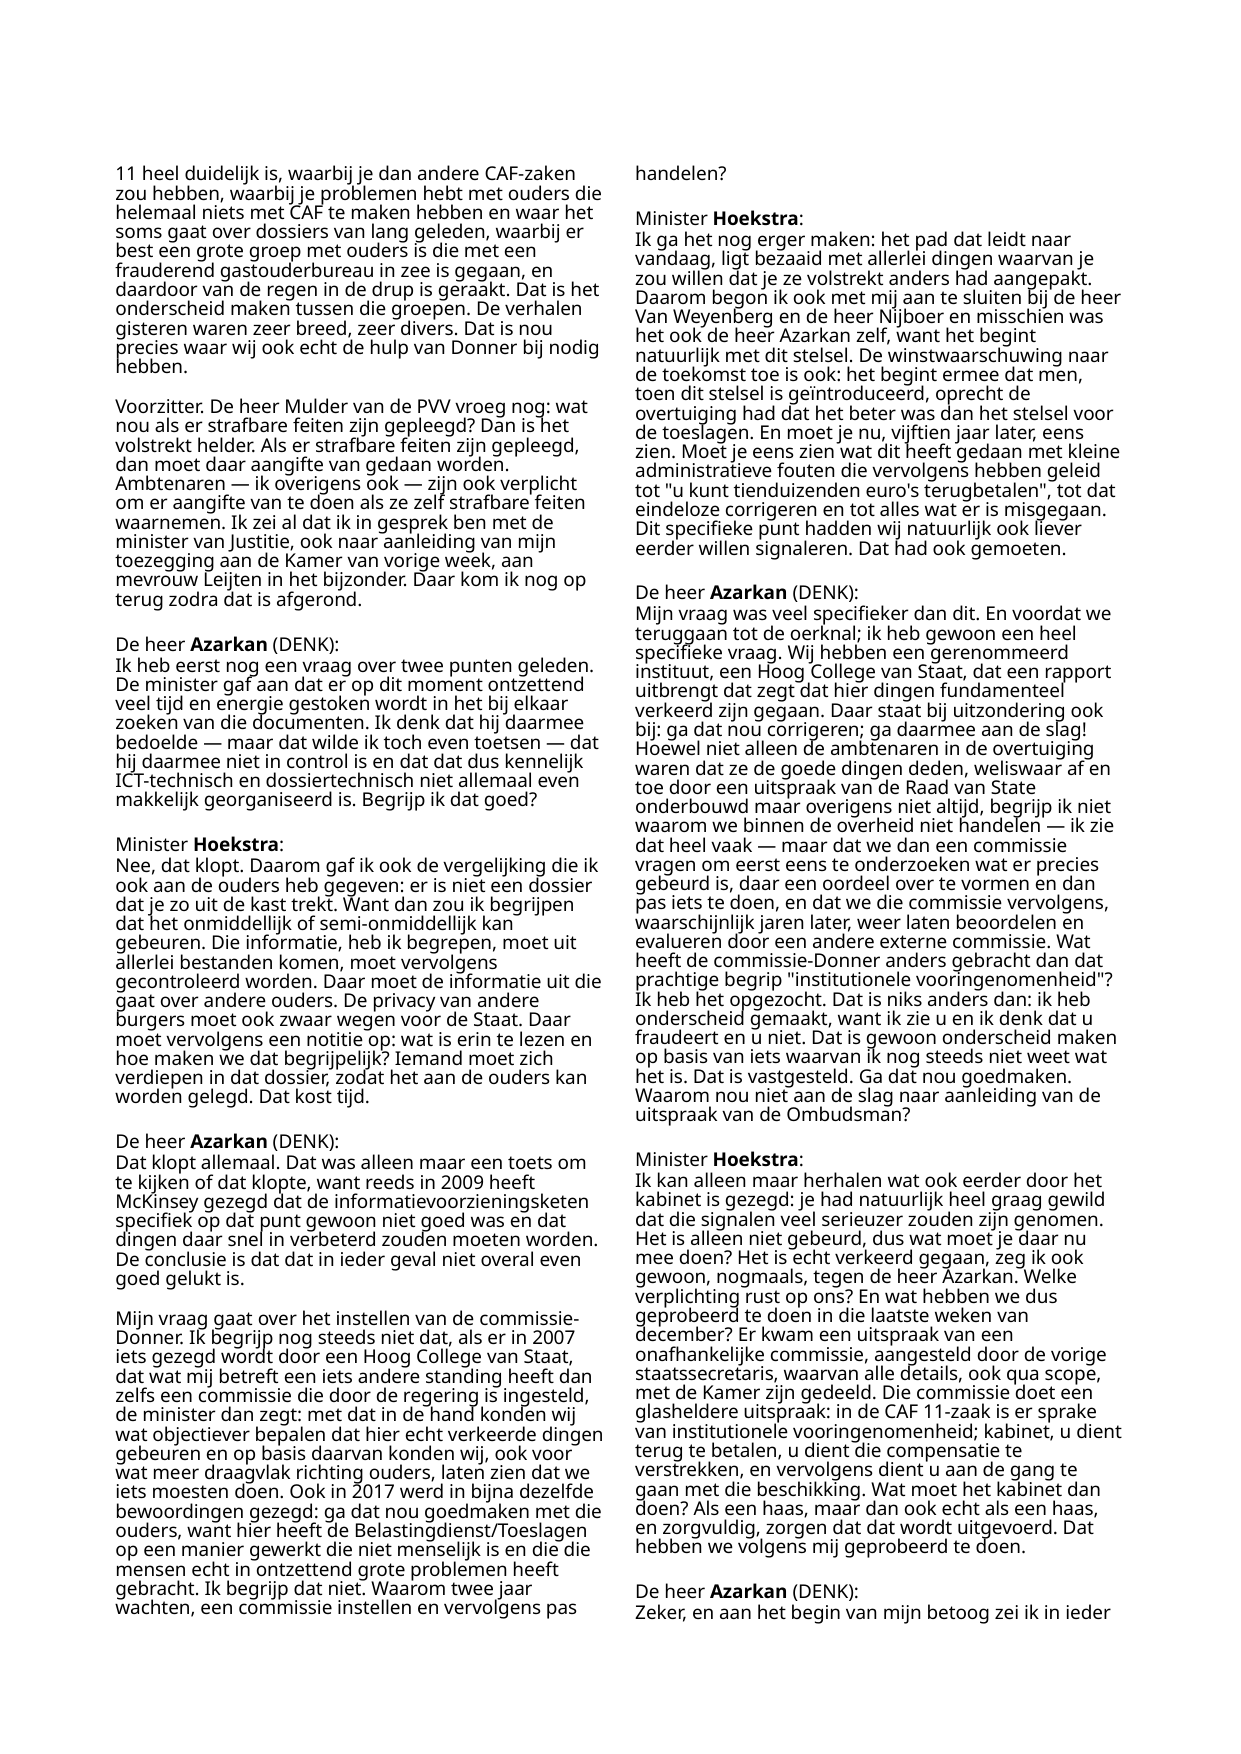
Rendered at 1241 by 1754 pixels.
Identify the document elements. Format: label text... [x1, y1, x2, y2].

text Mijn vraag gaat over het instellen van de commissie-Donner. Ik begrijp nog steeds niet dat, als er in 2007 iets gezegd wordt door een Hoog College van Staat, dat wat mij betreft een iets andere standing heeft dan zelfs een commissie die door de regering is ingesteld, de minister dan zegt: met dat in de hand konden wij wat objectiever bepalen dat hier echt verkeerde dingen gebeuren en op basis daarvan konden wij, ook voor wat meer draagvlak richting ouders, laten zien dat we iets moesten doen. Ook in 2017 werd in bijna dezelfde bewoordingen gezegd: ga dat nou goedmaken met die ouders, want hier heeft de Belastingdienst/Toeslagen op een manier gewerkt die niet menselijk is en die die mensen echt in ontzettend grote problemen heeft gebracht. Ik begrijp dat niet. Waarom twee jaar wachten, een commissie instellen en vervolgens pas [115, 1310, 605, 1618]
text De heer Azarkan (DENK): [635, 1578, 1125, 1604]
text De heer Azarkan (DENK): [635, 579, 1125, 605]
text Voorzitter. De heer Mulder van de PVV vroeg nog: wat nou als er strafbare feiten zijn gepleegd? Dan is het volstrekt helder. Als er strafbare feiten zijn gepleegd, dan moet daar aangifte van gedaan worden. Ambtenaren — ik overigens ook — zijn ook verplicht om er aangifte van te doen als ze zelf strafbare feiten waarnemen. Ik zei al dat ik in gesprek ben met de minister van Justitie, ook naar aanleiding van mijn toezegging aan de Kamer van vorige week, aan mevrouw Leijten in het bijzonder. Daar kom ik nog op terug zodra dat is afgerond. [115, 398, 605, 610]
text Ik ga het nog erger maken: het pad dat leidt naar vandaag, ligt bezaaid met allerlei dingen waarvan je zou willen dat je ze volstrekt anders had aangepakt. Daarom begon ik ook met mij aan te sluiten bij de heer Van Weyenberg en de heer Nijboer en misschien was het ook de heer Azarkan zelf, want het begint natuurlijk met dit stelsel. De winstwaarschuwing naar de toekomst toe is ook: het begint ermee dat men, toen dit stelsel is geïntroduceerd, oprecht de overtuiging had dat het beter was dan het stelsel voor de toeslagen. En moet je nu, vijftien jaar later, eens zien. Moet je eens zien wat dit heeft gedaan met kleine administratieve fouten die vervolgens hebben geleid tot "u kunt tienduizenden euro's terugbetalen", tot dat eindeloze corrigeren en tot alles wat er is misgegaan. Dit specifieke punt hadden wij natuurlijk ook liever eerder willen signaleren. Dat had ook gemoeten. [635, 231, 1125, 559]
text Zeker, en aan het begin van mijn betoog zei ik in ieder [635, 1604, 1125, 1623]
text Minister Hoekstra: [635, 1146, 1125, 1172]
text Dat klopt allemaal. Dat was alleen maar een toets om te kijken of dat klopte, want reeds in 2009 heeft McKinsey gezegd dat de informatievoorzieningsketen specifiek op dat punt gewoon niet goed was en dat dingen daar snel in verbeterd zouden moeten worden. De conclusie is dat dat in ieder geval niet overal even goed gelukt is. [115, 1154, 605, 1289]
text De heer Azarkan (DENK): [115, 1129, 605, 1154]
text De heer Azarkan (DENK): [115, 631, 605, 657]
text 11 heel duidelijk is, waarbij je dan andere CAF-zaken zou hebben, waarbij je problemen hebt met ouders die helemaal niets met CAF te maken hebben en waar het soms gaat over dossiers van lang geleden, waarbij er best een grote groep met ouders is die met een frauderend gastouderbureau in zee is gegaan, en daardoor van de regen in de drup is geraakt. Dat is het onderscheid maken tussen die groepen. De verhalen gisteren waren zeer breed, zeer divers. Dat is nou precies waar wij ook echt de hulp van Donner bij nodig hebben. [115, 165, 605, 377]
text Nee, dat klopt. Daarom gaf ik ook de vergelijking die ik ook aan de ouders heb gegeven: er is niet een dossier dat je zo uit de kast trekt. Want dan zou ik begrijpen dat het onmiddellijk of semi-onmiddellijk kan gebeuren. Die informatie, heb ik begrepen, moet uit allerlei bestanden komen, moet vervolgens gecontroleerd worden. Daar moet de informatie uit die gaat over andere ouders. De privacy van andere burgers moet ook zwaar wegen voor de Staat. Daar moet vervolgens een notitie op: wat is erin te lezen en hoe maken we dat begrijpelijk? Iemand moet zich verdiepen in dat dossier, zodat het aan de ouders kan worden gelegd. Dat kost tijd. [115, 857, 605, 1108]
text Mijn vraag was veel specifieker dan dit. En voordat we teruggaan tot de oerknal; ik heb gewoon een heel specifieke vraag. Wij hebben een gerenommeerd instituut, een Hoog College van Staat, dat een rapport uitbrengt dat zegt dat hier dingen fundamenteel verkeerd zijn gegaan. Daar staat bij uitzondering ook bij: ga dat nou corrigeren; ga daarmee aan de slag! Hoewel niet alleen de ambtenaren in de overtuiging waren dat ze de goede dingen deden, weliswaar af en toe door een uitspraak van de Raad van State onderbouwd maar overigens niet altijd, begrijp ik niet waarom we binnen de overheid niet handelen — ik zie dat heel vaak — maar dat we dan een commissie vragen om eerst eens te onderzoeken wat er precies gebeurd is, daar een oordeel over te vormen en dan pas iets te doen, en dat we die commissie vervolgens, waarschijnlijk jaren later, weer laten beoordelen en evalueren door een andere externe commissie. Wat heeft de commissie-Donner anders gebracht dan dat prachtige begrip "institutionele vooringenomenheid"? Ik heb het opgezocht. Dat is niks anders dan: ik heb onderscheid gemaakt, want ik zie u en ik denk dat u fraudeert en u niet. Dat is gewoon onderscheid maken op basis van iets waarvan ik nog steeds niet weet wat het is. Dat is vastgesteld. Ga dat nou goedmaken. Waarom nou niet aan de slag naar aanleiding van de uitspraak van de Ombudsman? [635, 605, 1125, 1126]
text Ik heb eerst nog een vraag over twee punten geleden. De minister gaf aan dat er op dit moment ontzettend veel tijd en energie gestoken wordt in het bij elkaar zoeken van die documenten. Ik denk dat hij daarmee bedoelde — maar dat wilde ik toch even toetsen — dat hij daarmee niet in control is en dat dat dus kennelijk ICT-technisch en dossiertechnisch niet allemaal even makkelijk georganiseerd is. Begrijp ik dat goed? [115, 657, 605, 811]
text Minister Hoekstra: [635, 205, 1125, 231]
text Minister Hoekstra: [115, 832, 605, 857]
text Ik kan alleen maar herhalen wat ook eerder door het kabinet is gezegd: je had natuurlijk heel graag gewild dat die signalen veel serieuzer zouden zijn genomen. Het is alleen niet gebeurd, dus wat moet je daar nu mee doen? Het is echt verkeerd gegaan, zeg ik ook gewoon, nogmaals, tegen de heer Azarkan. Welke verplichting rust op ons? En wat hebben we dus geprobeerd te doen in die laatste weken van december? Er kwam een uitspraak van een onafhankelijke commissie, aangesteld door de vorige staatssecretaris, waarvan alle details, ook qua scope, met de Kamer zijn gedeeld. Die commissie doet een glasheldere uitspraak: in de CAF 11-zaak is er sprake van institutionele vooringenomenheid; kabinet, u dient terug te betalen, u dient die compensatie te verstrekken, en vervolgens dient u aan de gang te gaan met die beschikking. Wat moet het kabinet dan doen? Als een haas, maar dan ook echt als een haas, en zorgvuldig, zorgen dat dat wordt uitgevoerd. Dat hebben we volgens mij geprobeerd te doen. [635, 1172, 1125, 1558]
text handelen? [635, 165, 1125, 184]
